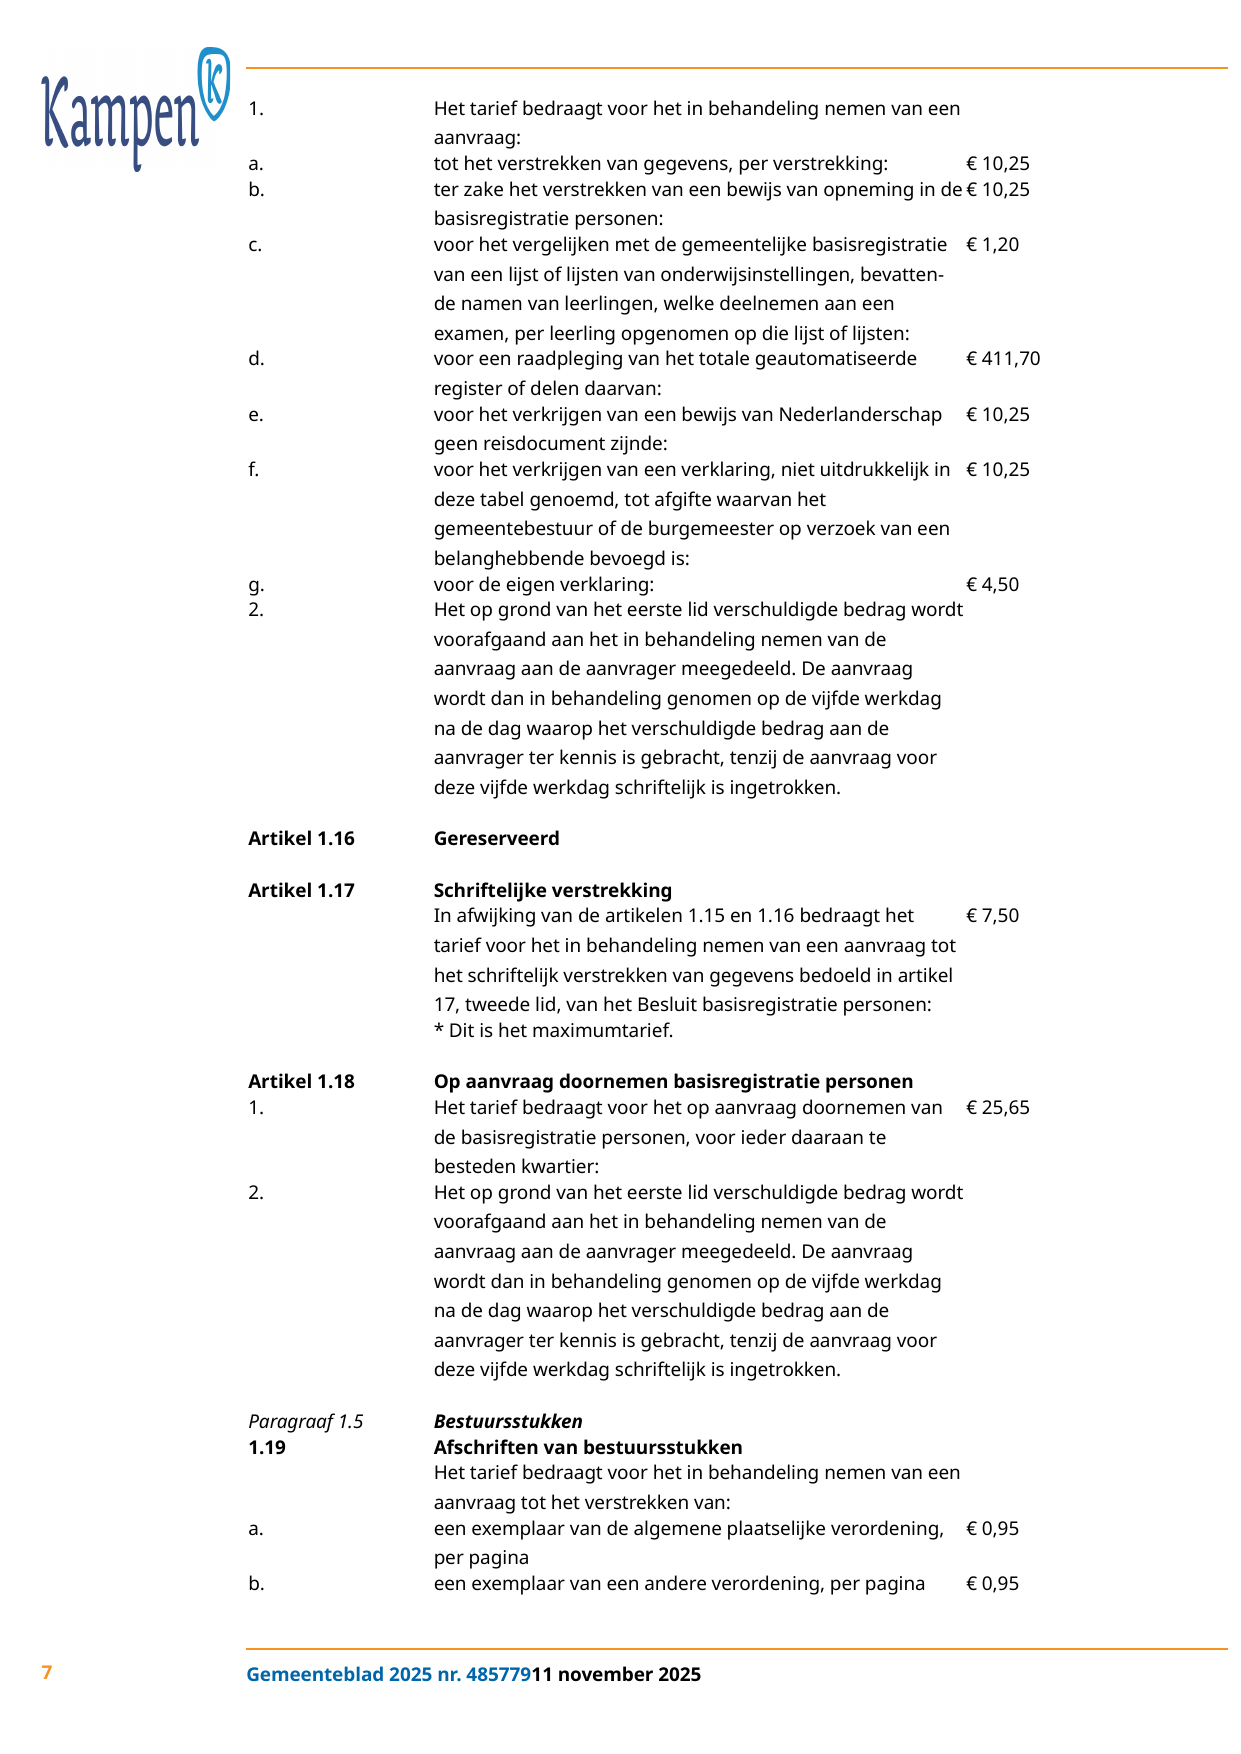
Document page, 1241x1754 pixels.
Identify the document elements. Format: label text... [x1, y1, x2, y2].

table_cell € 25,65 [966, 1094, 1152, 1179]
table_cell [966, 877, 1152, 903]
table_cell [248, 851, 433, 877]
table_cell voor het vergelijken met de gemeentelijke basisregistratie van een lijst of lijsten van onderwijsinstellingen, bevatten- de namen van leerlingen, welke deelnemen aan een examen, per leerling opgenomen op die lijst of lijsten: [434, 231, 966, 346]
table_cell In afwijking van de artikelen 1.15 en 1.16 bedraagt het tarief voor het in behandeling nemen van een aanvraag tot het schriftelijk verstrekken van gegevens bedoeld in artikel 17, tweede lid, van het Besluit basisregistratie personen: [434, 903, 966, 1017]
table_cell Paragraaf 1.5 [248, 1408, 433, 1434]
table_cell € 10,25 [966, 176, 1152, 231]
table_cell a. [248, 1515, 433, 1570]
table_cell Het tarief bedraagt voor het op aanvraag doornemen van de basisregistratie personen, voor ieder daaraan te besteden kwartier: [434, 1094, 966, 1179]
table_cell € 10,25 [966, 456, 1152, 571]
table_cell [966, 1383, 1152, 1408]
table_cell [966, 1069, 1152, 1094]
table_cell [966, 1408, 1152, 1434]
table_cell [966, 1434, 1152, 1459]
table_cell € 0,95 [966, 1515, 1152, 1570]
table_cell b. [248, 176, 433, 231]
table_cell [434, 851, 966, 877]
table_cell c. [248, 231, 433, 346]
table_cell d. [248, 346, 433, 401]
table_cell Artikel 1.16 [248, 825, 433, 851]
table_cell voor een raadpleging van het totale geautomatiseerde register of delen daarvan: [434, 346, 966, 401]
table_cell [966, 1460, 1152, 1515]
table_cell [434, 1043, 966, 1068]
table_cell 1. [248, 95, 433, 150]
table_cell 1. [248, 1094, 433, 1179]
table_cell Het tarief bedraagt voor het in behandeling nemen van een aanvraag: [434, 95, 966, 150]
table_cell € 10,25 [966, 150, 1152, 176]
table_cell € 7,50 [966, 903, 1152, 1017]
table_cell Op aanvraag doornemen basisregistratie personen [434, 1069, 966, 1094]
table_cell [434, 1383, 966, 1408]
table_cell f. [248, 456, 433, 571]
table_cell [248, 1460, 433, 1515]
table_cell € 1,20 [966, 231, 1152, 346]
table_cell een exemplaar van de algemene plaatselijke verordening, per pagina [434, 1515, 966, 1570]
table_cell Het op grond van het eerste lid verschuldigde bedrag wordt voorafgaand aan het in behandeling nemen van de aanvraag aan de aanvrager meegedeeld. De aanvraag wordt dan in behandeling genomen op de vijfde werkdag na de dag waarop het verschuldigde bedrag aan de aanvrager ter kennis is gebracht, tenzij de aanvraag voor deze vijfde werkdag schriftelijk is ingetrokken. [434, 1179, 966, 1382]
table_cell g. [248, 571, 433, 596]
table_cell 2. [248, 596, 433, 800]
table_cell * Dit is het maximumtarief. [434, 1017, 966, 1043]
table_cell [434, 800, 966, 825]
table_cell voor het verkrijgen van een bewijs van Nederlanderschap geen reisdocument zijnde: [434, 401, 966, 456]
table_cell Afschriften van bestuursstukken [434, 1434, 966, 1459]
table_cell [248, 800, 433, 825]
table_cell Het op grond van het eerste lid verschuldigde bedrag wordt voorafgaand aan het in behandeling nemen van de aanvraag aan de aanvrager meegedeeld. De aanvraag wordt dan in behandeling genomen op de vijfde werkdag na de dag waarop het verschuldigde bedrag aan de aanvrager ter kennis is gebracht, tenzij de aanvraag voor deze vijfde werkdag schriftelijk is ingetrokken. [434, 596, 966, 800]
table_cell [248, 1383, 433, 1408]
table_cell [966, 800, 1152, 825]
table_cell [966, 1017, 1152, 1043]
table_cell [966, 1179, 1152, 1382]
table_cell [966, 95, 1152, 150]
table_cell Artikel 1.17 [248, 877, 433, 903]
table_cell 2. [248, 1179, 433, 1382]
table_cell Schriftelijke verstrekking [434, 877, 966, 903]
table_cell [966, 825, 1152, 851]
table_cell voor het verkrijgen van een verklaring, niet uitdrukkelijk in deze tabel genoemd, tot afgifte waarvan het gemeentebestuur of de burgemeester op verzoek van een belanghebbende bevoegd is: [434, 456, 966, 571]
table_cell voor de eigen verklaring: [434, 571, 966, 596]
table_cell € 4,50 [966, 571, 1152, 596]
table_cell € 0,95 [966, 1570, 1152, 1596]
table_cell [966, 596, 1152, 800]
table_cell a. [248, 150, 433, 176]
table_cell ter zake het verstrekken van een bewijs van opneming in de basisregistratie personen: [434, 176, 966, 231]
table_cell Het tarief bedraagt voor het in behandeling nemen van een aanvraag tot het verstrekken van: [434, 1460, 966, 1515]
table_cell een exemplaar van een andere verordening, per pagina [434, 1570, 966, 1596]
table_cell [966, 851, 1152, 877]
table_cell Bestuursstukken [434, 1408, 966, 1434]
table_cell [248, 903, 433, 1017]
table_cell 1.19 [248, 1434, 433, 1459]
picture [41, 47, 231, 172]
table_cell [966, 1043, 1152, 1068]
table_cell Artikel 1.18 [248, 1069, 433, 1094]
table_cell [248, 1043, 433, 1068]
table_cell € 10,25 [966, 401, 1152, 456]
table_cell e. [248, 401, 433, 456]
table_cell [248, 1017, 433, 1043]
table_cell b. [248, 1570, 433, 1596]
table_cell € 411,70 [966, 346, 1152, 401]
table_cell Gereserveerd [434, 825, 966, 851]
table_cell tot het verstrekken van gegevens, per verstrekking: [434, 150, 966, 176]
